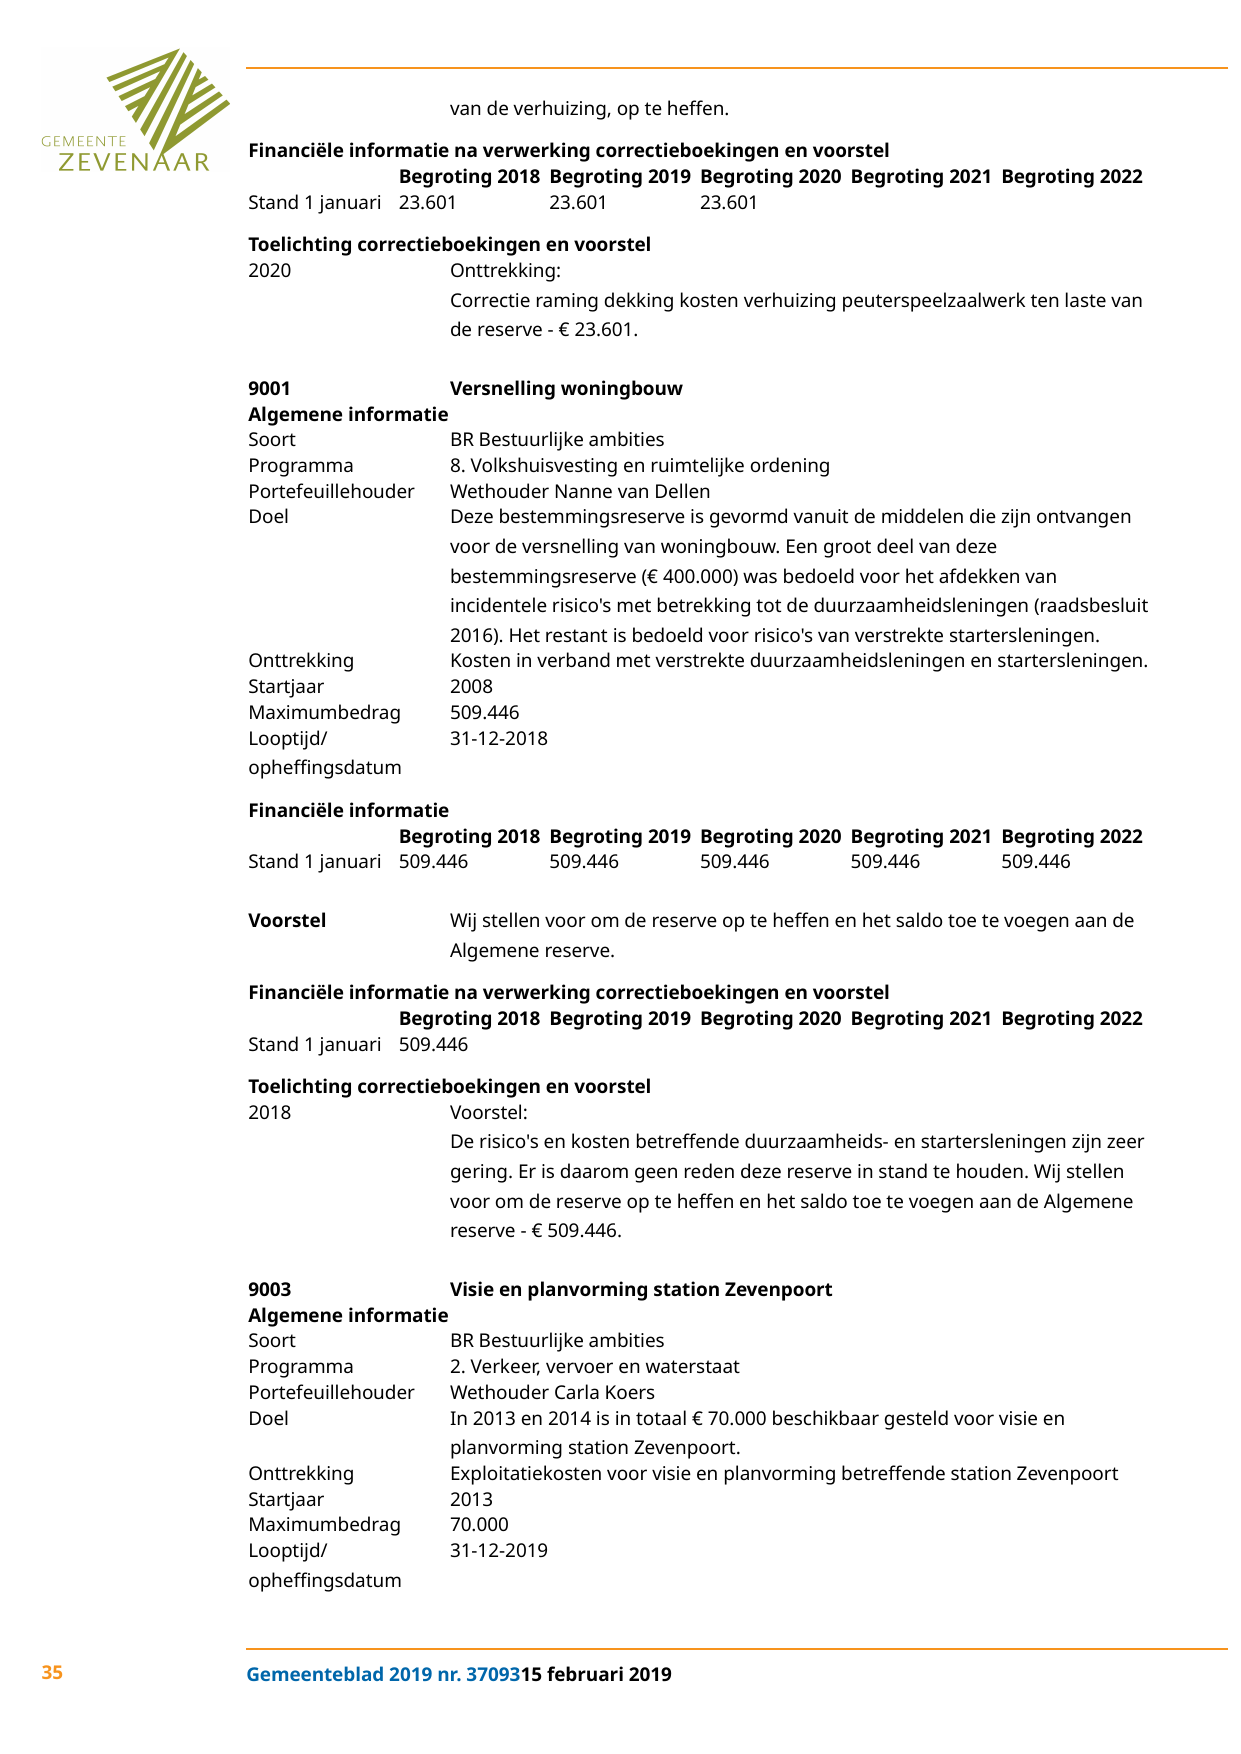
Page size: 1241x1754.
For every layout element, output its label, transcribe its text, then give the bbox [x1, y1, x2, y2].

table_cell 70.000 [450, 1512, 1152, 1537]
table_cell Maximumbedrag [248, 1512, 450, 1537]
table_cell 509.446 [399, 849, 549, 874]
table_cell [1001, 189, 1152, 214]
table_cell 8. Volkshuisvesting en ruimtelijke ordening [450, 452, 1152, 478]
table_cell Onttrekking [248, 1460, 450, 1486]
table_cell Startjaar [248, 1486, 450, 1512]
table_cell In 2013 en 2014 is in totaal € 70.000 beschikbaar gesteld voor visie en planvorming station Zevenpoort. [450, 1405, 1152, 1460]
table_header 2018 [248, 1099, 450, 1243]
table_cell 2. Verkeer, vervoer en waterstaat [450, 1353, 1152, 1379]
table_cell Algemene informatie [248, 401, 1152, 426]
table_header Wij stellen voor om de reserve op te heffen en het saldo toe te voegen aan de Algemene reserve. [450, 907, 1152, 962]
table_header Begroting 2020 [700, 1005, 850, 1031]
table_header Voorstel [248, 907, 450, 962]
table_cell 23.601 [399, 189, 549, 214]
table_cell 509.446 [1001, 849, 1152, 874]
table_header Visie en planvorming station Zevenpoort [450, 1276, 1152, 1302]
table_cell Algemene informatie [248, 1302, 1152, 1328]
table_header 9003 [248, 1276, 450, 1302]
table_cell 509.446 [850, 849, 1001, 874]
table_cell Looptijd/opheffingsdatum [248, 1537, 450, 1593]
table_cell 509.446 [700, 849, 850, 874]
table_header 9001 [248, 375, 450, 401]
table_cell 23.601 [700, 189, 850, 214]
table_header Begroting 2020 [700, 823, 850, 848]
table_cell Startjaar [248, 674, 450, 699]
table_cell Soort [248, 1328, 450, 1353]
table_header Begroting 2021 [850, 1005, 1001, 1031]
table_cell 31-12-2019 [450, 1537, 1152, 1593]
table_cell Portefeuillehouder [248, 478, 450, 504]
table_cell Soort [248, 426, 450, 452]
table_cell Doel [248, 1405, 450, 1460]
table_header Begroting 2022 [1001, 823, 1152, 848]
table_cell Exploitatiekosten voor visie en planvorming betreffende station Zevenpoort [450, 1460, 1152, 1486]
table_header van de verhuizing, op te heffen. [450, 95, 1152, 121]
table_cell [1001, 1031, 1152, 1057]
table_cell Portefeuillehouder [248, 1379, 450, 1405]
table_cell Onttrekking [248, 648, 450, 673]
table_cell Looptijd/opheffingsdatum [248, 725, 450, 780]
table_cell 509.446 [399, 1031, 549, 1057]
table_header Begroting 2019 [549, 163, 700, 189]
table_cell Stand 1 januari [248, 189, 398, 214]
table_cell Doel [248, 504, 450, 648]
table_header Begroting 2022 [1001, 163, 1152, 189]
table_header [248, 1005, 398, 1031]
table_header Onttrekking: Correctie raming dekking kosten verhuizing peuterspeelzaalwerk ten laste van de reserve - € 23.601. [450, 257, 1152, 342]
table_cell [549, 1031, 700, 1057]
table_cell BR Bestuurlijke ambities [450, 1328, 1152, 1353]
table_header Begroting 2021 [850, 163, 1001, 189]
table_header Begroting 2020 [700, 163, 850, 189]
table_cell Programma [248, 1353, 450, 1379]
table_header Begroting 2019 [549, 823, 700, 848]
table_header Begroting 2019 [549, 1005, 700, 1031]
table_header Versnelling woningbouw [450, 375, 1152, 401]
table_header Begroting 2018 [399, 163, 549, 189]
table_cell 23.601 [549, 189, 700, 214]
table_cell 2008 [450, 674, 1152, 699]
table_header Begroting 2021 [850, 823, 1001, 848]
table_header [248, 95, 450, 121]
table_cell Stand 1 januari [248, 849, 398, 874]
text Toelichting correctieboekingen en voorstel [248, 1073, 1152, 1099]
table_cell Programma [248, 452, 450, 478]
text Financiële informatie [248, 797, 1152, 823]
table_header Begroting 2018 [399, 1005, 549, 1031]
table_cell [850, 189, 1001, 214]
table_cell [850, 1031, 1001, 1057]
table_cell 2013 [450, 1486, 1152, 1512]
table_cell Deze bestemmingsreserve is gevormd vanuit de middelen die zijn ontvangen voor de versnelling van woningbouw. Een groot deel van deze bestemmingsreserve (€ 400.000) was bedoeld voor het afdekken van incidentele risico's met betrekking tot de duurzaamheidsleningen (raadsbesluit 2016). Het restant is bedoeld voor risico's van verstrekte startersleningen. [450, 504, 1152, 648]
table_cell Kosten in verband met verstrekte duurzaamheidsleningen en startersleningen. [450, 648, 1152, 673]
table_cell Maximumbedrag [248, 699, 450, 725]
table_header 2020 [248, 257, 450, 342]
table_header [248, 163, 398, 189]
table_cell Wethouder Carla Koers [450, 1379, 1152, 1405]
table_header [248, 823, 398, 848]
table_cell Wethouder Nanne van Dellen [450, 478, 1152, 504]
table_header Begroting 2018 [399, 823, 549, 848]
table_cell 509.446 [450, 699, 1152, 725]
table_cell 509.446 [549, 849, 700, 874]
table_cell BR Bestuurlijke ambities [450, 426, 1152, 452]
text Financiële informatie na verwerking correctieboekingen en voorstel [248, 137, 1152, 163]
table_header Voorstel: De risico's en kosten betreffende duurzaamheids- en startersleningen zijn zeer gering. Er is daarom geen reden deze reserve in stand te houden. Wij stellen voor om de reserve op te heffen en het saldo toe te voegen aan de Algemene reserve - € 509.446. [450, 1099, 1152, 1243]
table_cell 31-12-2018 [450, 725, 1152, 780]
table_cell [700, 1031, 850, 1057]
text Toelichting correctieboekingen en voorstel [248, 231, 1152, 257]
table_cell Stand 1 januari [248, 1031, 398, 1057]
picture [41, 47, 231, 172]
table_header Begroting 2022 [1001, 1005, 1152, 1031]
text Financiële informatie na verwerking correctieboekingen en voorstel [248, 979, 1152, 1005]
